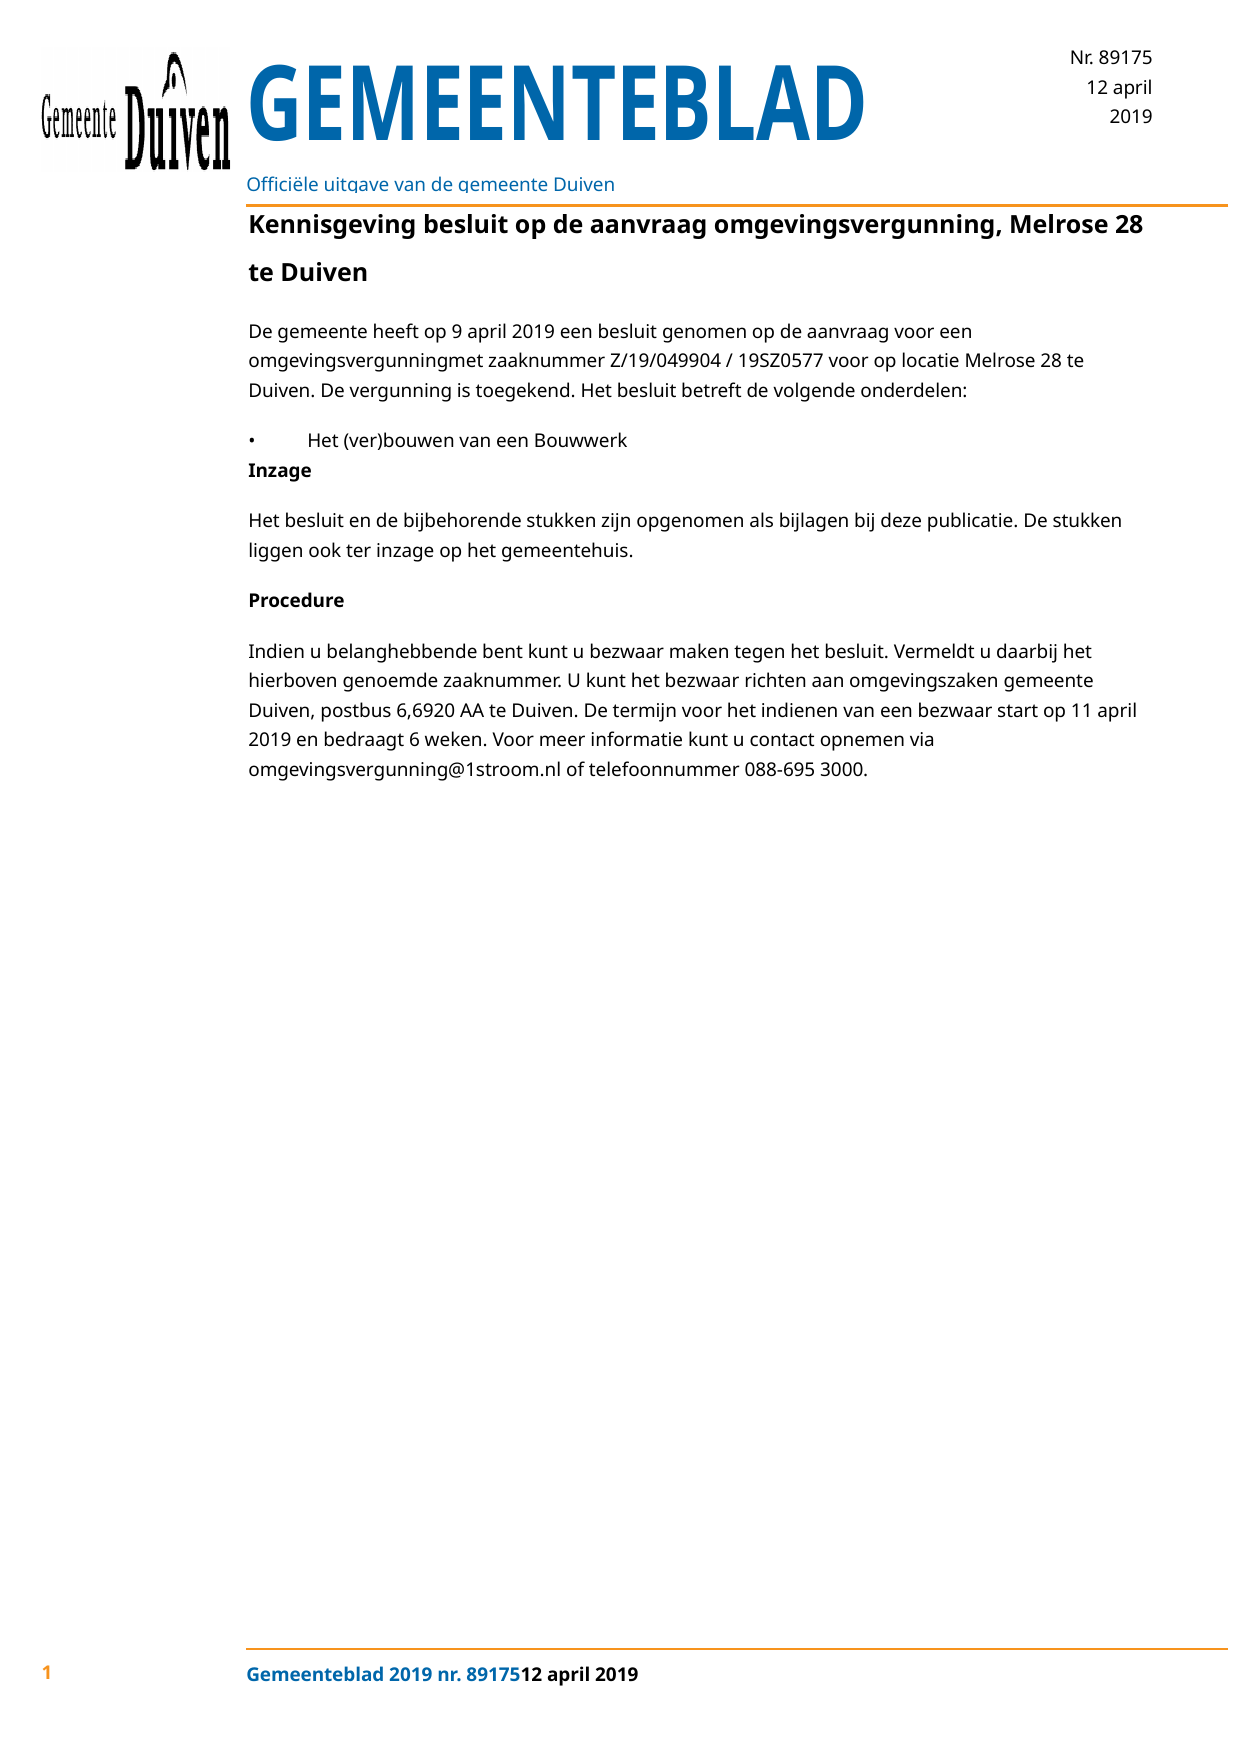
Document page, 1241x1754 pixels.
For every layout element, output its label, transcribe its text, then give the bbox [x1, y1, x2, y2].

text Kennisgeving besluit op de aanvraag omgevingsvergunning, Melrose 28 te Duiven [248, 207, 1152, 288]
text Het besluit en de bijbehorende stukken zijn opgenomen als bijlagen bij deze publicatie. De stukken liggen ook ter inzage op het gemeentehuis. [248, 507, 1152, 563]
text Inzage [248, 457, 1152, 483]
text De gemeente heeft op 9 april 2019 een besluit genomen op de aanvraag voor een omgevingsvergunningmet zaaknummer Z/19/049904 / 19SZ0577 voor op locatie Melrose 28 te Duiven. De vergunning is toegekend. Het besluit betreft de volgende onderdelen: [248, 318, 1152, 403]
text Indien u belanghebbende bent kunt u bezwaar maken tegen het besluit. Vermeldt u daarbij het hierboven genoemde zaaknummer. U kunt het bezwaar richten aan omgevingszaken gemeente Duiven, postbus 6,6920 AA te Duiven. De termijn voor het indienen van een bezwaar start op 11 april 2019 en bedraagt 6 weken. Voor meer informatie kunt u contact opnemen via omgevingsvergunning@1stroom.nl of telefoonnummer 088-695 3000. [248, 638, 1152, 782]
text Procedure [248, 587, 1152, 613]
picture [41, 47, 231, 172]
list Het (ver)bouwen van een Bouwwerk [248, 427, 1152, 453]
